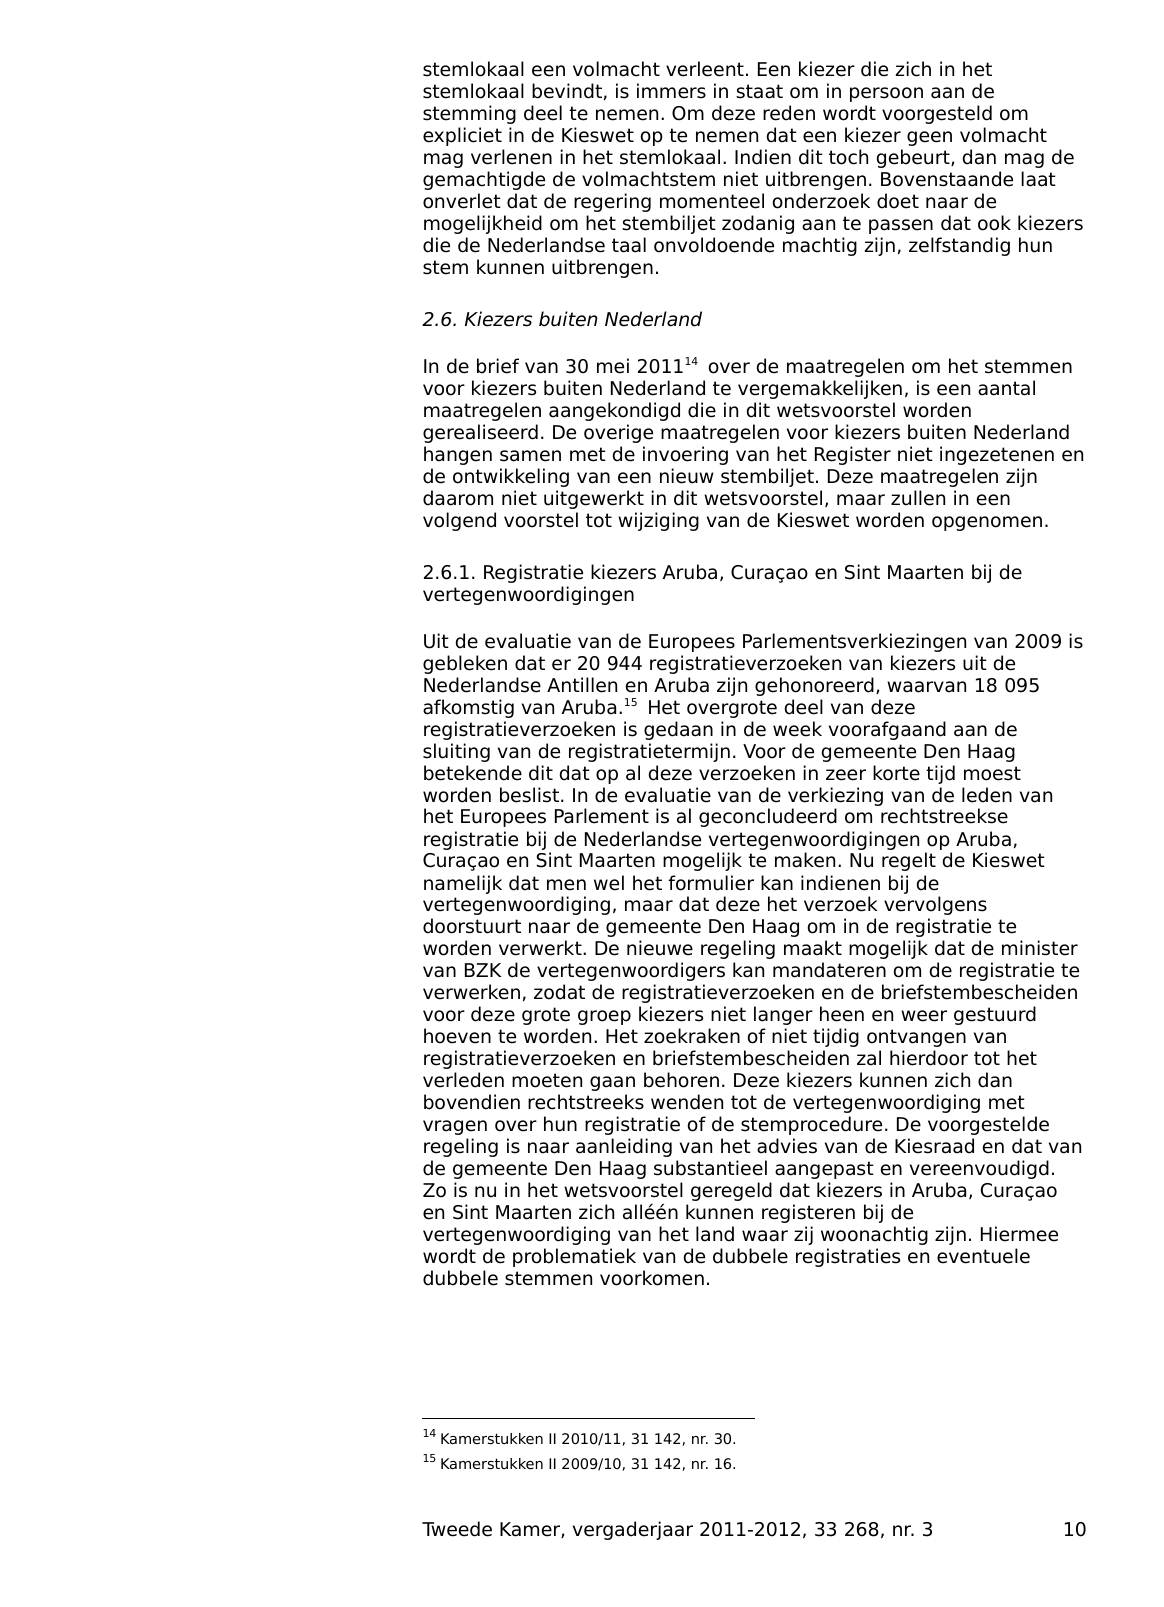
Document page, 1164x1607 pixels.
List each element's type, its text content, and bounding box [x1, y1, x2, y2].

text Kamerstukken II 2010/11, 31 142, nr. 30. [422, 1427, 1087, 1449]
text Kamerstukken II 2009/10, 31 142, nr. 16. [422, 1452, 1087, 1474]
subtitle 2.6. Kiezers buiten Nederland [422, 309, 1087, 331]
subtitle 2.6.1. Registratie kiezers Aruba, Curaçao en Sint Maarten bij de vertegenwoordigingen [422, 562, 1087, 606]
text In de brief van 30 mei 2011 over de maatregelen om het stemmen voor kiezers buiten Nederland te vergemakkelijken, is een aantal maatregelen aangekondigd die in dit wetsvoorstel worden gerealiseerd. De overige maatregelen voor kiezers buiten Nederland hangen samen met de invoering van het Register niet ingezetenen en de ontwikkeling van een nieuw stembiljet. Deze maatregelen zijn daarom niet uitgewerkt in dit wetsvoorstel, maar zullen in een volgend voorstel tot wijziging van de Kieswet worden opgenomen. [422, 356, 1087, 532]
text Uit de evaluatie van de Europees Parlementsverkiezingen van 2009 is gebleken dat er 20 944 registratieverzoeken van kiezers uit de Nederlandse Antillen en Aruba zijn gehonoreerd, waarvan 18 095 afkomstig van Aruba. Het overgrote deel van deze registratieverzoeken is gedaan in de week voorafgaand aan de sluiting van de registratietermijn. Voor de gemeente Den Haag betekende dit dat op al deze verzoeken in zeer korte tijd moest worden beslist. In de evaluatie van de verkiezing van de leden van het Europees Parlement is al geconcludeerd om rechtstreekse registratie bij de Nederlandse vertegenwoordigingen op Aruba, Curaçao en Sint Maarten mogelijk te maken. Nu regelt de Kieswet namelijk dat men wel het formulier kan indienen bij de vertegenwoordiging, maar dat deze het verzoek vervolgens doorstuurt naar de gemeente Den Haag om in de registratie te worden verwerkt. De nieuwe regeling maakt mogelijk dat de minister van BZK de vertegenwoordigers kan mandateren om de registratie te verwerken, zodat de registratieverzoeken en de briefstembescheiden voor deze grote groep kiezers niet langer heen en weer gestuurd hoeven te worden. Het zoekraken of niet tijdig ontvangen van registratieverzoeken en briefstembescheiden zal hierdoor tot het verleden moeten gaan behoren. Deze kiezers kunnen zich dan bovendien rechtstreeks wenden tot de vertegenwoordiging met vragen over hun registratie of de stemprocedure. De voorgestelde regeling is naar aanleiding van het advies van de Kiesraad en dat van de gemeente Den Haag substantieel aangepast en vereenvoudigd. Zo is nu in het wetsvoorstel geregeld dat kiezers in Aruba, Curaçao en Sint Maarten zich alléén kunnen registeren bij de vertegenwoordiging van het land waar zij woonachtig zijn. Hiermee wordt de problematiek van de dubbele registraties en eventuele dubbele stemmen voorkomen. [422, 631, 1087, 1290]
text stemlokaal een volmacht verleent. Een kiezer die zich in het stemlokaal bevindt, is immers in staat om in persoon aan de stemming deel te nemen. Om deze reden wordt voorgesteld om expliciet in de Kieswet op te nemen dat een kiezer geen volmacht mag verlenen in het stemlokaal. Indien dit toch gebeurt, dan mag de gemachtigde de volmachtstem niet uitbrengen. Bovenstaande laat onverlet dat de regering momenteel onderzoek doet naar de mogelijkheid om het stembiljet zodanig aan te passen dat ook kiezers die de Nederlandse taal onvoldoende machtig zijn, zelfstandig hun stem kunnen uitbrengen. [422, 59, 1087, 279]
